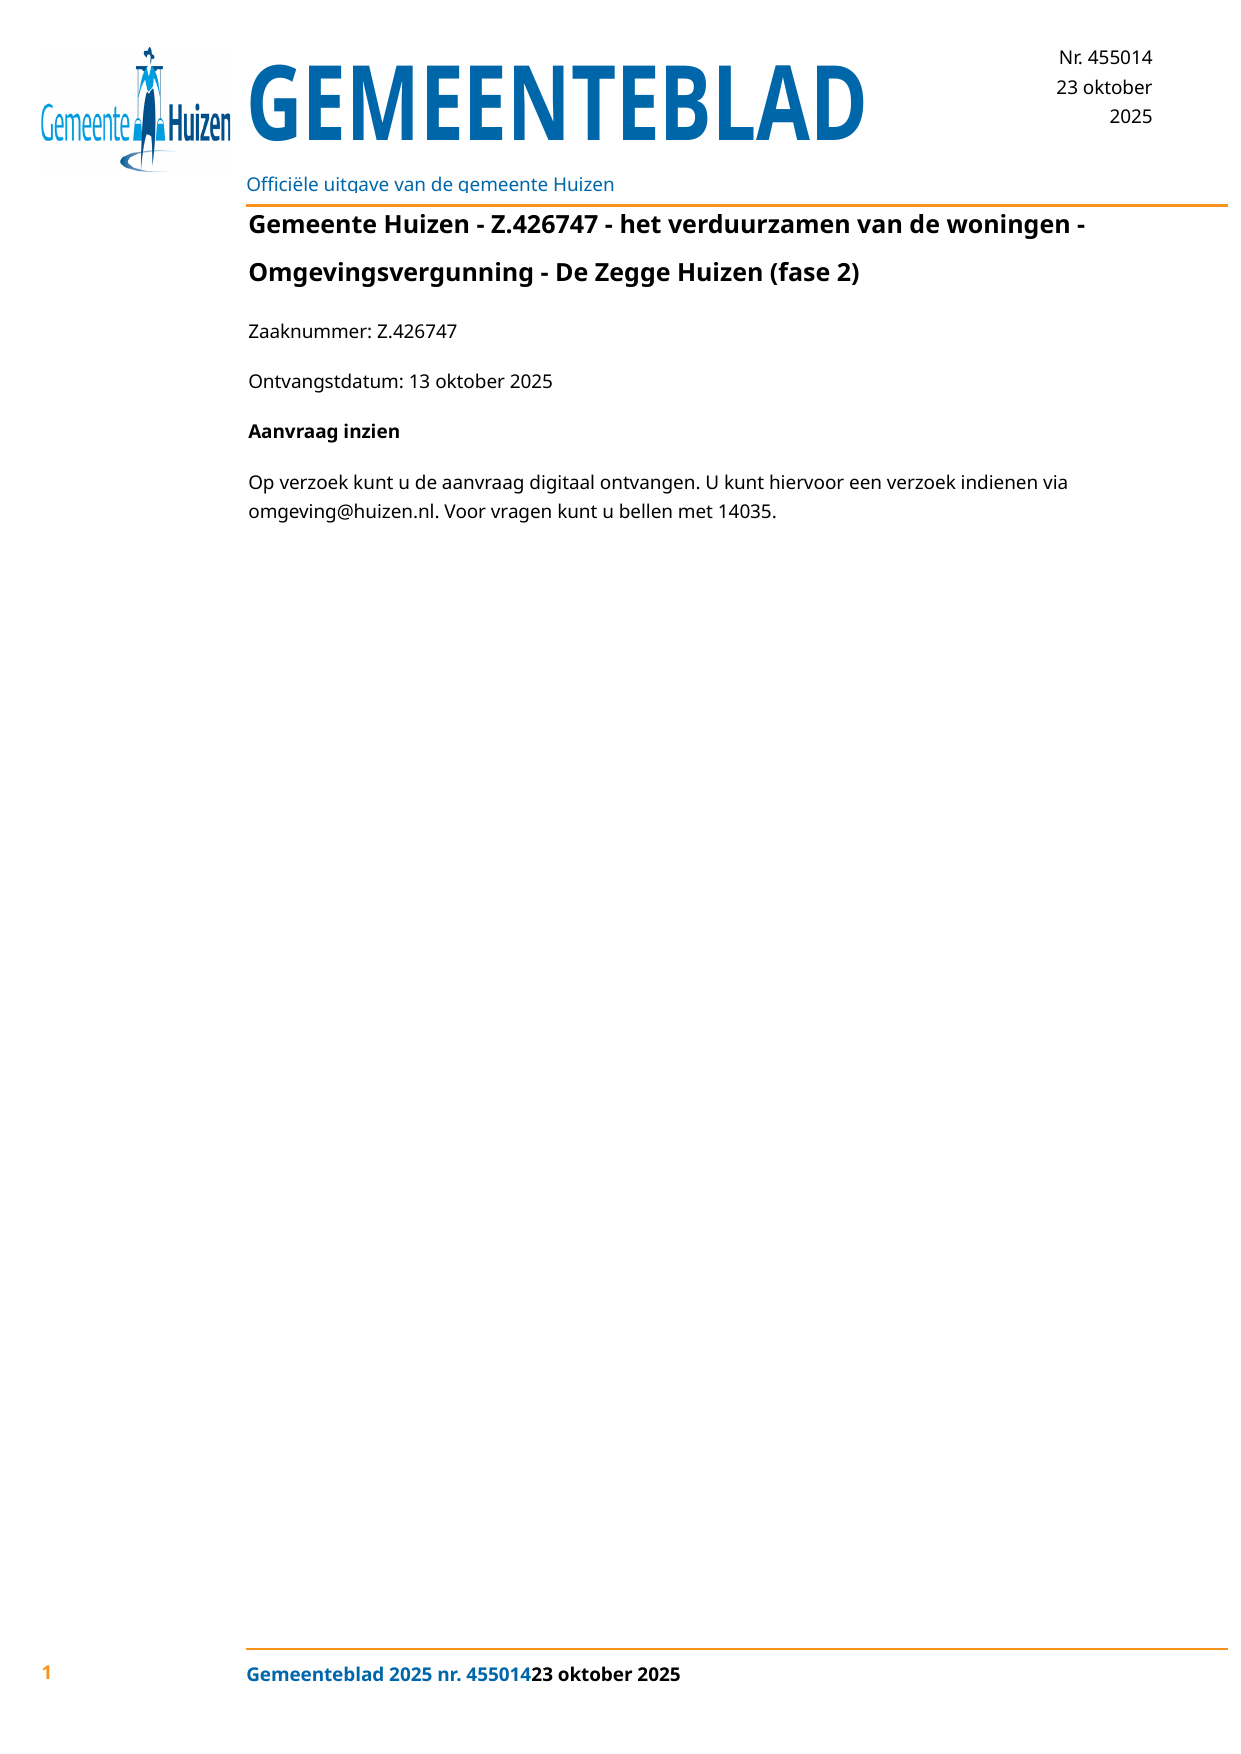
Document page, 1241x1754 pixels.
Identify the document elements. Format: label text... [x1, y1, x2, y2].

text Aanvraag inzien [248, 419, 1152, 444]
picture [41, 47, 231, 172]
text Ontvangstdatum: 13 oktober 2025 [248, 368, 1152, 394]
text Zaaknummer: Z.426747 [248, 318, 1152, 344]
text Op verzoek kunt u de aanvraag digitaal ontvangen. U kunt hiervoor een verzoek indienen via omgeving@huizen.nl. Voor vragen kunt u bellen met 14035. [248, 469, 1152, 524]
text Gemeente Huizen - Z.426747 - het verduurzamen van de woningen - Omgevingsvergunning - De Zegge Huizen (fase 2) [248, 207, 1152, 288]
